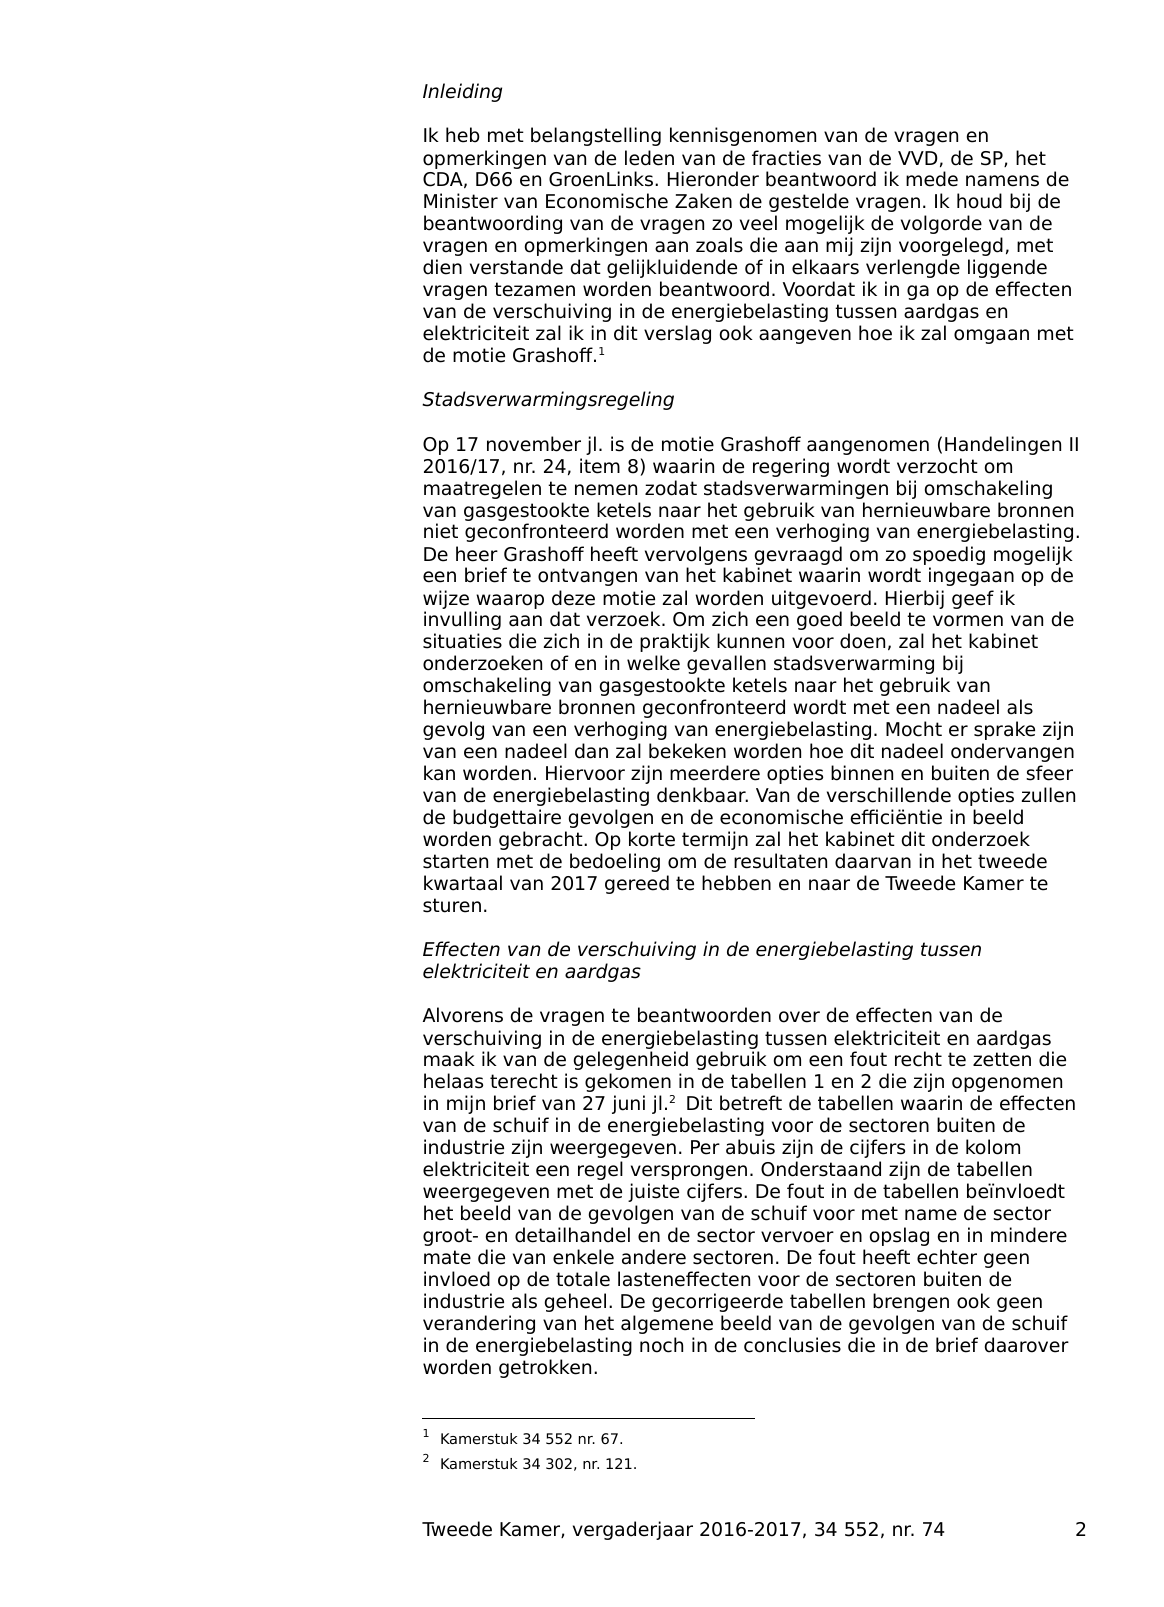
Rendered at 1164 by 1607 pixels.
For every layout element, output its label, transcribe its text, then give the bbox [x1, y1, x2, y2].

text Alvorens de vragen te beantwoorden over de effecten van de verschuiving in de energiebelasting tussen elektriciteit en aardgas maak ik van de gelegenheid gebruik om een fout recht te zetten die helaas terecht is gekomen in de tabellen 1 en 2 die zijn opgenomen in mijn brief van 27 juni jl. Dit betreft de tabellen waarin de effecten van de schuif in de energiebelasting voor de sectoren buiten de industrie zijn weergegeven. Per abuis zijn de cijfers in de kolom elektriciteit een regel versprongen. Onderstaand zijn de tabellen weergegeven met de juiste cijfers. De fout in de tabellen beïnvloedt het beeld van de gevolgen van de schuif voor met name de sector groot- en detailhandel en de sector vervoer en opslag en in mindere mate die van enkele andere sectoren. De fout heeft echter geen invloed op de totale lasteneffecten voor de sectoren buiten de industrie als geheel. De gecorrigeerde tabellen brengen ook geen verandering van het algemene beeld van de gevolgen van de schuif in de energiebelasting noch in de conclusies die in de brief daarover worden getrokken. [422, 1005, 1087, 1379]
subtitle Inleiding [422, 81, 1087, 103]
text Kamerstuk 34 552 nr. 67. [422, 1427, 1087, 1449]
subtitle Stadsverwarmingsregeling [422, 389, 1087, 411]
text Kamerstuk 34 302, nr. 121. [422, 1452, 1087, 1474]
subtitle Effecten van de verschuiving in de energiebelasting tussen elektriciteit en aardgas [422, 939, 1087, 983]
text Ik heb met belangstelling kennisgenomen van de vragen en opmerkingen van de leden van de fracties van de VVD, de SP, het CDA, D66 en GroenLinks. Hieronder beantwoord ik mede namens de Minister van Economische Zaken de gestelde vragen. Ik houd bij de beantwoording van de vragen zo veel mogelijk de volgorde van de vragen en opmerkingen aan zoals die aan mij zijn voorgelegd, met dien verstande dat gelijkluidende of in elkaars verlengde liggende vragen tezamen worden beantwoord. Voordat ik in ga op de effecten van de verschuiving in de energiebelasting tussen aardgas en elektriciteit zal ik in dit verslag ook aangeven hoe ik zal omgaan met de motie Grashoff. [422, 125, 1087, 367]
text Op 17 november jl. is de motie Grashoff aangenomen (Handelingen II 2016/17, nr. 24, item 8) waarin de regering wordt verzocht om maatregelen te nemen zodat stadsverwarmingen bij omschakeling van gasgestookte ketels naar het gebruik van hernieuwbare bronnen niet geconfronteerd worden met een verhoging van energiebelasting. De heer Grashoff heeft vervolgens gevraagd om zo spoedig mogelijk een brief te ontvangen van het kabinet waarin wordt ingegaan op de wijze waarop deze motie zal worden uitgevoerd. Hierbij geef ik invulling aan dat verzoek. Om zich een goed beeld te vormen van de situaties die zich in de praktijk kunnen voor doen, zal het kabinet onderzoeken of en in welke gevallen stadsverwarming bij omschakeling van gasgestookte ketels naar het gebruik van hernieuwbare bronnen geconfronteerd wordt met een nadeel als gevolg van een verhoging van energiebelasting. Mocht er sprake zijn van een nadeel dan zal bekeken worden hoe dit nadeel ondervangen kan worden. Hiervoor zijn meerdere opties binnen en buiten de sfeer van de energiebelasting denkbaar. Van de verschillende opties zullen de budgettaire gevolgen en de economische efficiëntie in beeld worden gebracht. Op korte termijn zal het kabinet dit onderzoek starten met de bedoeling om de resultaten daarvan in het tweede kwartaal van 2017 gereed te hebben en naar de Tweede Kamer te sturen. [422, 433, 1087, 917]
